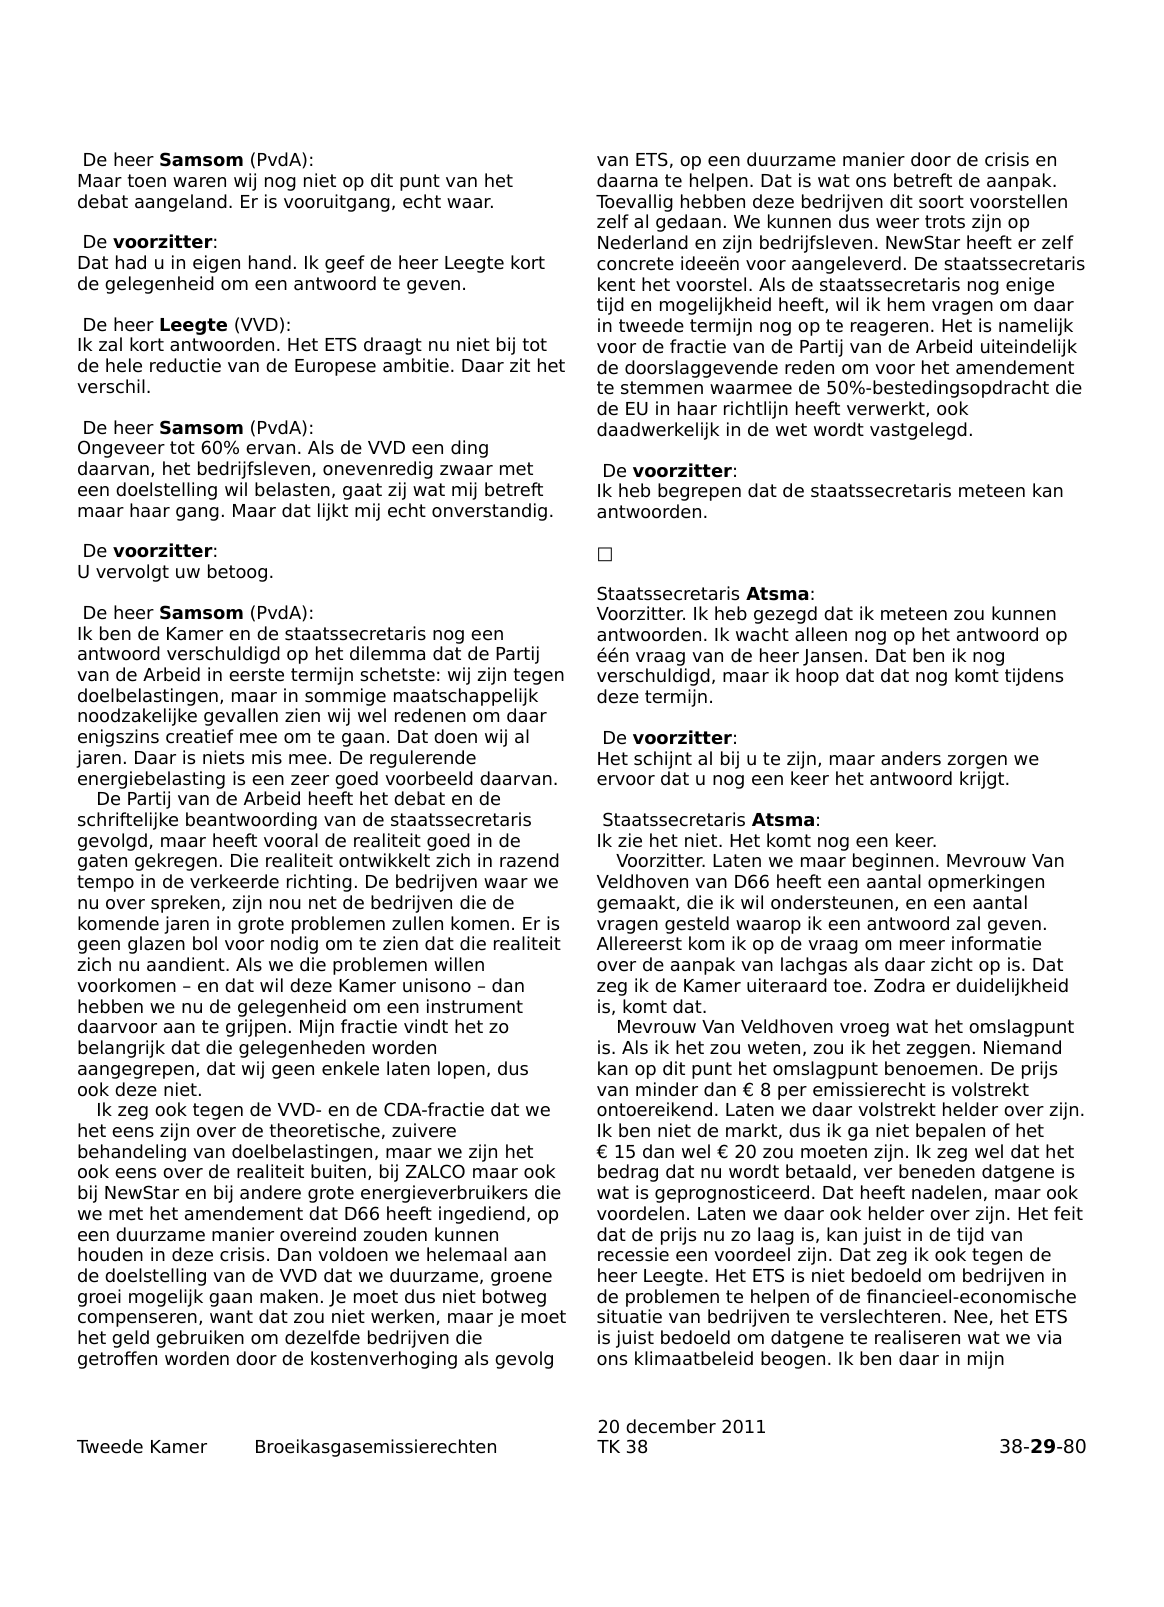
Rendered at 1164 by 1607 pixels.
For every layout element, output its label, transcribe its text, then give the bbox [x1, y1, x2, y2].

text Dat had u in eigen hand. Ik geef de heer Leegte kort de gelegenheid om een antwoord te geven. [77, 253, 567, 294]
text U vervolgt uw betoog. [77, 562, 567, 583]
text Voorzitter. Laten we maar beginnen. Mevrouw Van Veldhoven van D66 heeft een aantal opmerkingen gemaakt, die ik wil ondersteunen, en een aantal vragen gesteld waarop ik een antwoord zal geven. Allereerst kom ik op de vraag om meer informatie over de aanpak van lachgas als daar zicht op is. Dat zeg ik de Kamer uiteraard toe. Zodra er duidelijkheid is, komt dat. [596, 851, 1087, 1017]
text van ETS, op een duurzame manier door de crisis en daarna te helpen. Dat is wat ons betreft de aanpak. Toevallig hebben deze bedrijven dit soort voorstellen zelf al gedaan. We kunnen dus weer trots zijn op Nederland en zijn bedrijfsleven. NewStar heeft er zelf concrete ideeën voor aangeleverd. De staatssecretaris kent het voorstel. Als de staatssecretaris nog enige tijd en mogelijkheid heeft, wil ik hem vragen om daar in tweede termijn nog op te reageren. Het is namelijk voor de fractie van de Partij van de Arbeid uiteindelijk de doorslaggevende reden om voor het amendement te stemmen waarmee de 50%-bestedingsopdracht die de EU in haar richtlijn heeft verwerkt, ook daadwerkelijk in de wet wordt vastgelegd. [596, 150, 1087, 440]
text De voorzitter: [596, 460, 1087, 481]
text Ik zeg ook tegen de VVD- en de CDA-fractie dat we het eens zijn over de theoretische, zuivere behandeling van doelbelastingen, maar we zijn het ook eens over de realiteit buiten, bij ZALCO maar ook bij NewStar en bij andere grote energieverbruikers die we met het amendement dat D66 heeft ingediend, op een duurzame manier overeind zouden kunnen houden in deze crisis. Dan voldoen we helemaal aan de doelstelling van de VVD dat we duurzame, groene groei mogelijk gaan maken. Je moet dus niet botweg compenseren, want dat zou niet werken, maar je moet het geld gebruiken om dezelfde bedrijven die getroffen worden door de kostenverhoging als gevolg [77, 1100, 567, 1369]
text De voorzitter: [596, 728, 1087, 748]
text Ongeveer tot 60% ervan. Als de VVD een ding daarvan, het bedrijfsleven, onevenredig zwaar met een doelstelling wil belasten, gaat zij wat mij betreft maar haar gang. Maar dat lijkt mij echt onverstandig. [77, 438, 567, 521]
text □ [596, 543, 1087, 563]
text De heer Leegte (VVD): [77, 314, 567, 335]
text Staatssecretaris Atsma: [596, 583, 1087, 604]
text De voorzitter: [77, 541, 567, 562]
text De voorzitter: [77, 232, 567, 253]
text De Partij van de Arbeid heeft het debat en de schriftelijke beantwoording van de staatssecretaris gevolgd, maar heeft vooral de realiteit goed in de gaten gekregen. Die realiteit ontwikkelt zich in razend tempo in de verkeerde richting. De bedrijven waar we nu over spreken, zijn nou net de bedrijven die de komende jaren in grote problemen zullen komen. Er is geen glazen bol voor nodig om te zien dat die realiteit zich nu aandient. Als we die problemen willen voorkomen – en dat wil deze Kamer unisono – dan hebben we nu de gelegenheid om een instrument daarvoor aan te grijpen. Mijn fractie vindt het zo belangrijk dat die gelegenheden worden aangegrepen, dat wij geen enkele laten lopen, dus ook deze niet. [77, 789, 567, 1100]
text Maar toen waren wij nog niet op dit punt van het debat aangeland. Er is vooruitgang, echt waar. [77, 171, 567, 212]
text Ik ben de Kamer en de staatssecretaris nog een antwoord verschuldigd op het dilemma dat de Partij van de Arbeid in eerste termijn schetste: wij zijn tegen doelbelastingen, maar in sommige maatschappelijk noodzakelijke gevallen zien wij wel redenen om daar enigszins creatief mee om te gaan. Dat doen wij al jaren. Daar is niets mis mee. De regulerende energiebelasting is een zeer goed voorbeeld daarvan. [77, 623, 567, 789]
text Het schijnt al bij u te zijn, maar anders zorgen we ervoor dat u nog een keer het antwoord krijgt. [596, 748, 1087, 790]
text Ik heb begrepen dat de staatssecretaris meteen kan antwoorden. [596, 481, 1087, 523]
text Voorzitter. Ik heb gezegd dat ik meteen zou kunnen antwoorden. Ik wacht alleen nog op het antwoord op één vraag van de heer Jansen. Dat ben ik nog verschuldigd, maar ik hoop dat dat nog komt tijdens deze termijn. [596, 604, 1087, 708]
text Mevrouw Van Veldhoven vroeg wat het omslagpunt is. Als ik het zou weten, zou ik het zeggen. Niemand kan op dit punt het omslagpunt benoemen. De prijs van minder dan € 8 per emissierecht is volstrekt ontoereikend. Laten we daar volstrekt helder over zijn. Ik ben niet de markt, dus ik ga niet bepalen of het € 15 dan wel € 20 zou moeten zijn. Ik zeg wel dat het bedrag dat nu wordt betaald, ver beneden datgene is wat is geprognosticeerd. Dat heeft nadelen, maar ook voordelen. Laten we daar ook helder over zijn. Het feit dat de prijs nu zo laag is, kan juist in de tijd van recessie een voordeel zijn. Dat zeg ik ook tegen de heer Leegte. Het ETS is niet bedoeld om bedrijven in de problemen te helpen of de financieel-economische situatie van bedrijven te verslechteren. Nee, het ETS is juist bedoeld om datgene te realiseren wat we via ons klimaatbeleid beogen. Ik ben daar in mijn [596, 1017, 1087, 1369]
text De heer Samsom (PvdA): [77, 417, 567, 438]
text Ik zie het niet. Het komt nog een keer. [596, 831, 1087, 851]
text De heer Samsom (PvdA): [77, 603, 567, 623]
text Ik zal kort antwoorden. Het ETS draagt nu niet bij tot de hele reductie van de Europese ambitie. Daar zit het verschil. [77, 335, 567, 397]
text Staatssecretaris Atsma: [596, 810, 1087, 831]
text De heer Samsom (PvdA): [77, 150, 567, 171]
